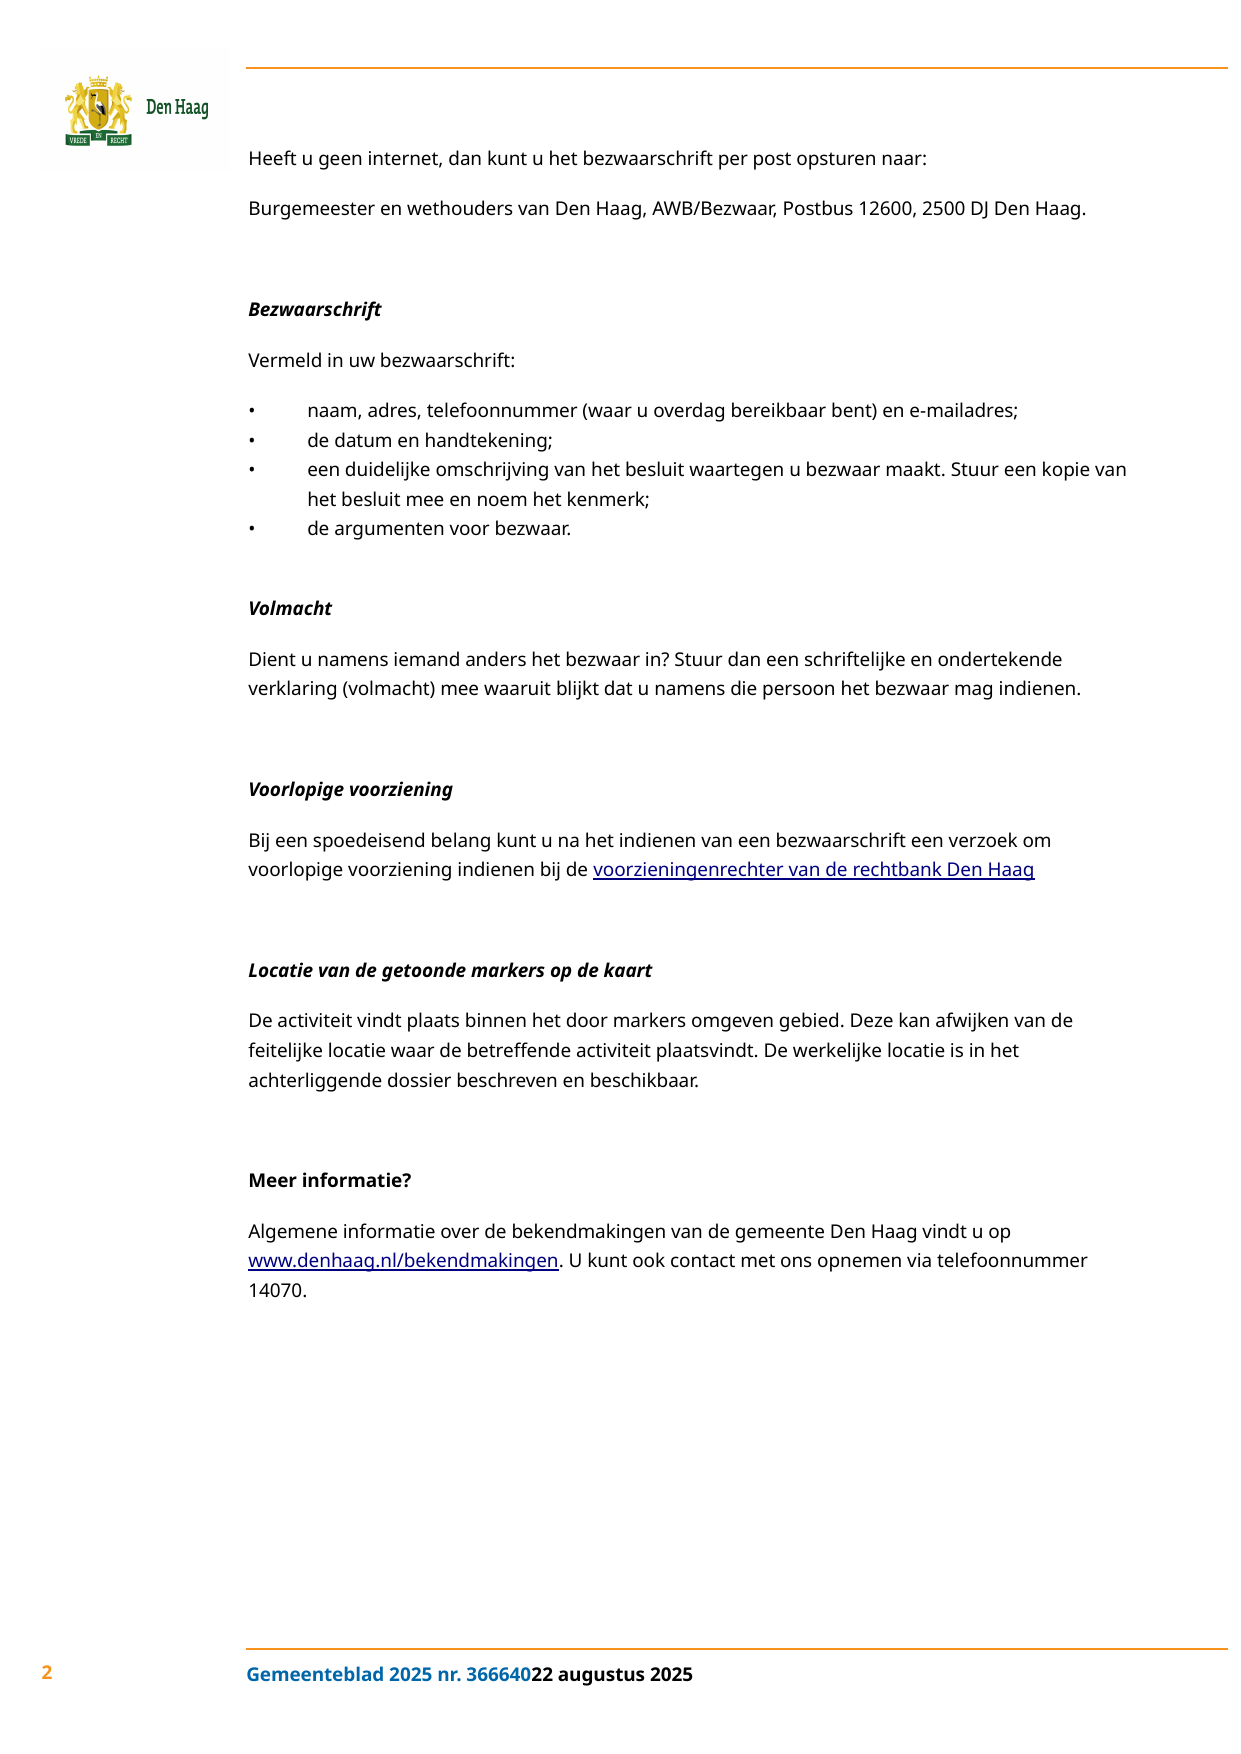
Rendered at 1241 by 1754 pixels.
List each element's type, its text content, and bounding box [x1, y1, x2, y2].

text Meer informatie? [248, 1168, 1152, 1193]
text Burgemeester en wethouders van Den Haag, AWB/Bezwaar, Postbus 12600, 2500 DJ Den Haag. [248, 196, 1152, 221]
picture [41, 47, 231, 172]
text Algemene informatie over de bekendmakingen van de gemeente Den Haag vindt u op www.denhaag.nl/bekendmakingen. U kunt ook contact met ons opnemen via telefoonnummer 14070. [248, 1218, 1152, 1303]
list naam, adres, telefoonnummer (waar u overdag bereikbaar bent) en e-mailadres; [248, 397, 1152, 423]
text De activiteit vindt plaats binnen het door markers omgeven gebied. Deze kan afwijken van de feitelijke locatie waar de betreffende activiteit plaatsvindt. De werkelijke locatie is in het achterliggende dossier beschreven en beschikbaar. [248, 1008, 1152, 1093]
text Locatie van de getoonde markers op de kaart [248, 957, 1152, 983]
list de datum en handtekening; [248, 427, 1152, 453]
text Vermeld in uw bezwaarschrift: [248, 347, 1152, 373]
text Volmacht [248, 596, 1152, 621]
text Dient u namens iemand anders het bezwaar in? Stuur dan een schriftelijke en ondertekende verklaring (volmacht) mee waaruit blijkt dat u namens die persoon het bezwaar mag indienen. [248, 646, 1152, 701]
list de argumenten voor bezwaar. [248, 516, 1152, 541]
text Heeft u geen internet, dan kunt u het bezwaarschrift per post opsturen naar: [248, 145, 1152, 171]
list een duidelijke omschrijving van het besluit waartegen u bezwaar maakt. Stuur een kopie van het besluit mee en noem het kenmerk; [248, 456, 1152, 512]
text Bezwaarschrift [248, 296, 1152, 322]
text Voorlopige voorziening [248, 776, 1152, 802]
text Bij een spoedeisend belang kunt u na het indienen van een bezwaarschrift een verzoek om voorlopige voorziening indienen bij de voorzieningenrechter van de rechtbank Den Haag [248, 827, 1152, 882]
